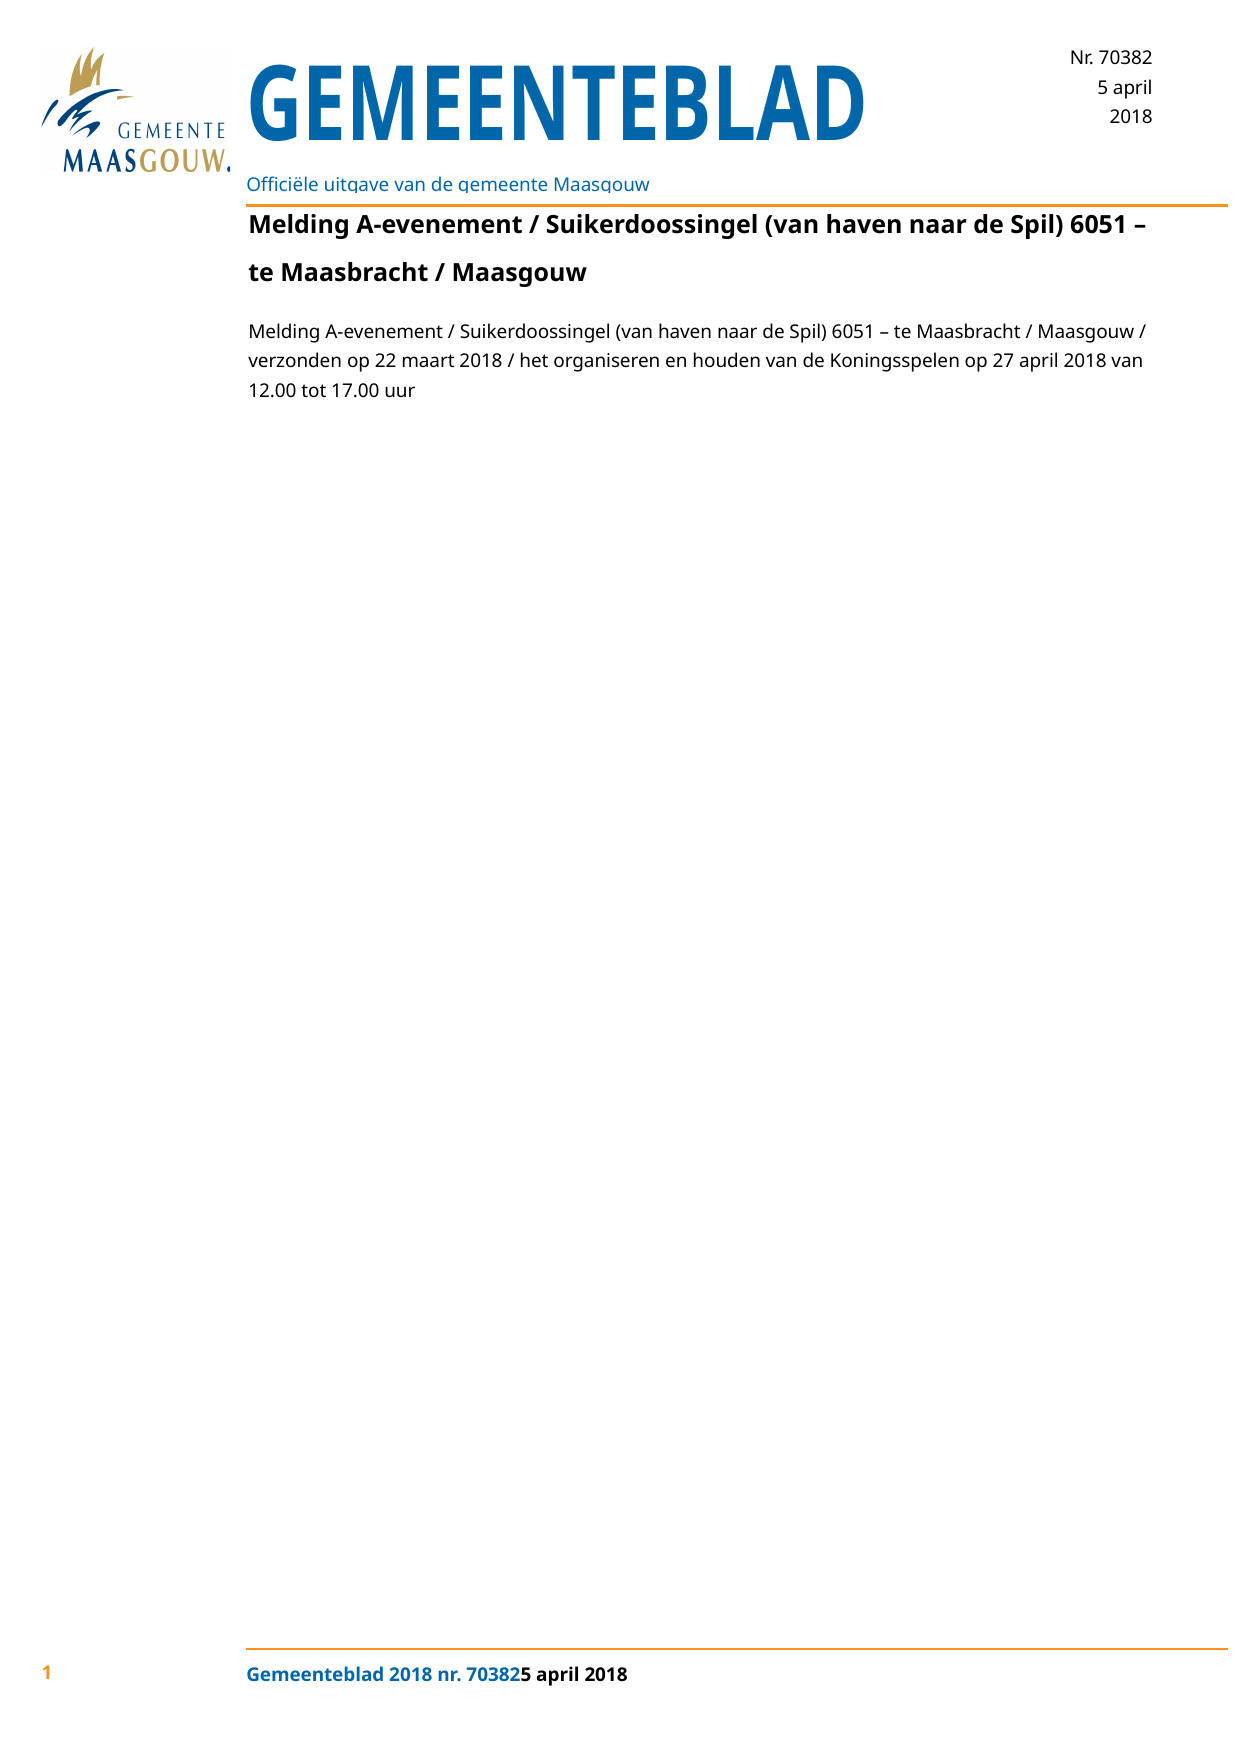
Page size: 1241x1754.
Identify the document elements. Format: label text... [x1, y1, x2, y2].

picture [41, 47, 231, 172]
text Melding A-evenement / Suikerdoossingel (van haven naar de Spil) 6051 – te Maasbracht / Maasgouw [248, 207, 1152, 288]
text Melding A-evenement / Suikerdoossingel (van haven naar de Spil) 6051 – te Maasbracht / Maasgouw / verzonden op 22 maart 2018 / het organiseren en houden van de Koningsspelen op 27 april 2018 van 12.00 tot 17.00 uur [248, 318, 1152, 403]
